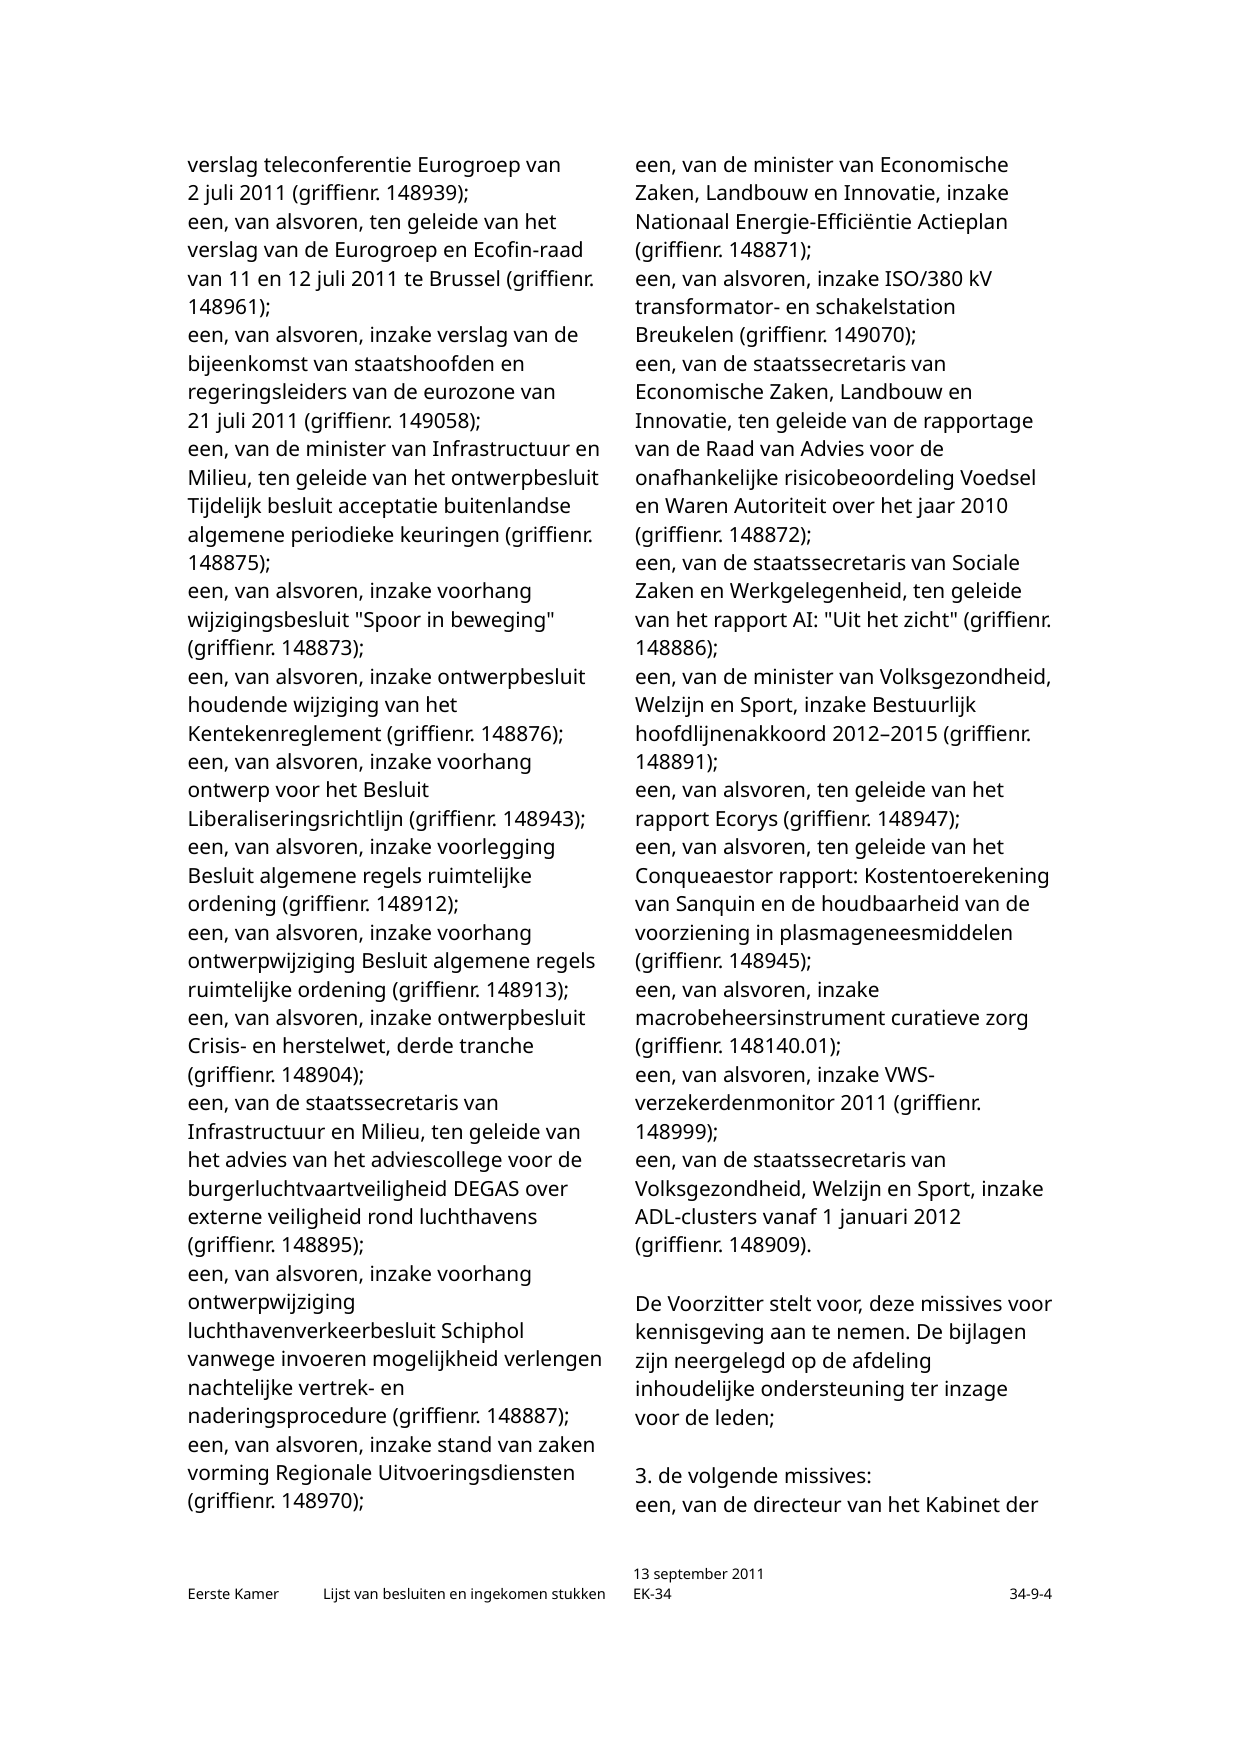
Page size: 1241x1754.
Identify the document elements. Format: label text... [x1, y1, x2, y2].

text een, van de directeur van het Kabinet der [635, 1490, 1053, 1518]
text een, van de staatssecretaris van Economische Zaken, Landbouw en Innovatie, ten geleide van de rapportage van de Raad van Advies voor de onafhankelijke risicobeoordeling Voedsel en Waren Autoriteit over het jaar 2010 (griffienr. 148872); [635, 349, 1053, 548]
text een, van alsvoren, inzake macrobeheersinstrument curatieve zorg (griffienr. 148140.01); [635, 975, 1053, 1060]
text verslag teleconferentie Eurogroep van 2 juli 2011 (griffienr. 148939); [187, 150, 605, 207]
text een, van de minister van Infrastructuur en Milieu, ten geleide van het ontwerpbesluit Tijdelijk besluit acceptatie buitenlandse algemene periodieke keuringen (griffienr. 148875); [187, 434, 605, 577]
text een, van alsvoren, inzake voorhang ontwerpwijziging Besluit algemene regels ruimtelijke ordening (griffienr. 148913); [187, 918, 605, 1003]
text een, van de minister van Economische Zaken, Landbouw en Innovatie, inzake Nationaal Energie-Efficiëntie Actieplan (griffienr. 148871); [635, 150, 1053, 264]
text een, van alsvoren, inzake verslag van de bijeenkomst van staatshoofden en regeringsleiders van de eurozone van 21 juli 2011 (griffienr. 149058); [187, 321, 605, 434]
text een, van alsvoren, inzake VWS-verzekerdenmonitor 2011 (griffienr. 148999); [635, 1060, 1053, 1145]
text een, van de staatssecretaris van Infrastructuur en Milieu, ten geleide van het advies van het adviescollege voor de burgerluchtvaartveiligheid DEGAS over externe veiligheid rond luchthavens (griffienr. 148895); [187, 1088, 605, 1259]
text een, van alsvoren, inzake voorhang ontwerp voor het Besluit Liberaliseringsrichtlijn (griffienr. 148943); [187, 747, 605, 832]
text een, van alsvoren, inzake voorlegging Besluit algemene regels ruimtelijke ordening (griffienr. 148912); [187, 832, 605, 918]
text een, van alsvoren, ten geleide van het Conqueaestor rapport: Kostentoerekening van Sanquin en de houdbaarheid van de voorziening in plasmageneesmiddelen (griffienr. 148945); [635, 832, 1053, 975]
text De Voorzitter stelt voor, deze missives voor kennisgeving aan te nemen. De bijlagen zijn neergelegd op de afdeling inhoudelijke ondersteuning ter inzage voor de leden; [635, 1289, 1053, 1431]
text een, van alsvoren, ten geleide van het verslag van de Eurogroep en Ecofin-raad van 11 en 12 juli 2011 te Brussel (griffienr. 148961); [187, 207, 605, 321]
text een, van alsvoren, inzake ontwerpbesluit Crisis- en herstelwet, derde tranche (griffienr. 148904); [187, 1003, 605, 1088]
text een, van de staatssecretaris van Volksgezondheid, Welzijn en Sport, inzake ADL-clusters vanaf 1 januari 2012 (griffienr. 148909). [635, 1145, 1053, 1259]
text een, van alsvoren, ten geleide van het rapport Ecorys (griffienr. 148947); [635, 776, 1053, 832]
text een, van alsvoren, inzake voorhang ontwerpwijziging luchthavenverkeerbesluit Schiphol vanwege invoeren mogelijkheid verlengen nachtelijke vertrek- en naderingsprocedure (griffienr. 148887); [187, 1259, 605, 1430]
text een, van de staatssecretaris van Sociale Zaken en Werkgelegenheid, ten geleide van het rapport AI: "Uit het zicht" (griffienr. 148886); [635, 548, 1053, 662]
text een, van de minister van Volksgezondheid, Welzijn en Sport, inzake Bestuurlijk hoofdlijnenakkoord 2012–2015 (griffienr. 148891); [635, 662, 1053, 776]
text een, van alsvoren, inzake ontwerpbesluit houdende wijziging van het Kentekenreglement (griffienr. 148876); [187, 662, 605, 747]
text een, van alsvoren, inzake stand van zaken vorming Regionale Uitvoeringsdiensten (griffienr. 148970); [187, 1430, 605, 1515]
text een, van alsvoren, inzake ISO/380 kV transformator- en schakelstation Breukelen (griffienr. 149070); [635, 264, 1053, 349]
text een, van alsvoren, inzake voorhang wijzigingsbesluit "Spoor in beweging" (griffienr. 148873); [187, 577, 605, 662]
text 3. de volgende missives: [635, 1461, 1053, 1490]
